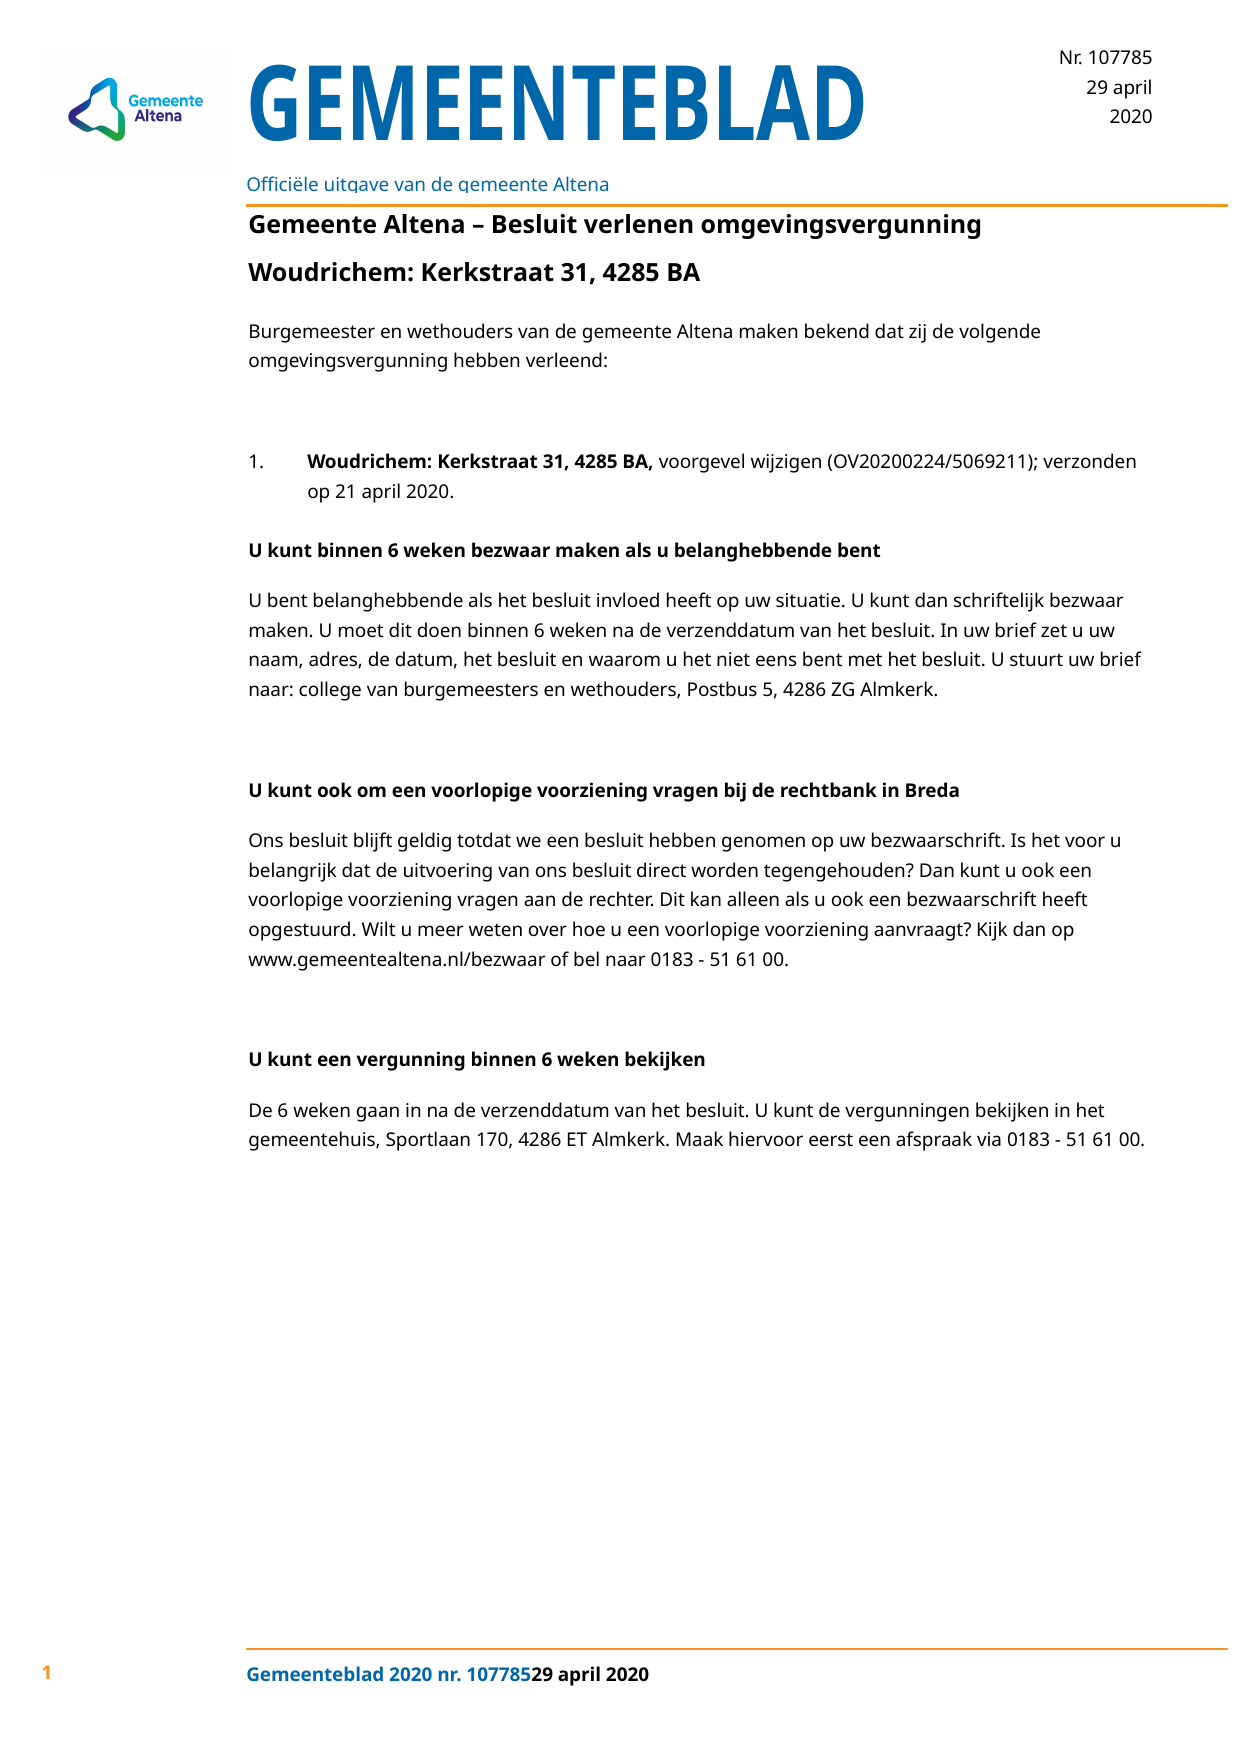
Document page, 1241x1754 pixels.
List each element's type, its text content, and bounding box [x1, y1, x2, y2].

text De 6 weken gaan in na de verzenddatum van het besluit. U kunt de vergunningen bekijken in het gemeentehuis, Sportlaan 170, 4286 ET Almkerk. Maak hiervoor eerst een afspraak via 0183 - 51 61 00. [248, 1097, 1152, 1152]
text U kunt een vergunning binnen 6 weken bekijken [248, 1047, 1152, 1072]
picture [41, 47, 231, 172]
text U kunt ook om een voorlopige voorziening vragen bij de rechtbank in Breda [248, 777, 1152, 803]
text Gemeente Altena – Besluit verlenen omgevingsvergunning Woudrichem: Kerkstraat 31, 4285 BA [248, 207, 1152, 288]
text U kunt binnen 6 weken bezwaar maken als u belanghebbende bent [248, 537, 1152, 563]
text U bent belanghebbende als het besluit invloed heeft op uw situatie. U kunt dan schriftelijk bezwaar maken. U moet dit doen binnen 6 weken na de verzenddatum van het besluit. In uw brief zet u uw naam, adres, de datum, het besluit en waarom u het niet eens bent met het besluit. U stuurt uw brief naar: college van burgemeesters en wethouders, Postbus 5, 4286 ZG Almkerk. [248, 587, 1152, 702]
list Woudrichem: Kerkstraat 31, 4285 BA, voorgevel wijzigen (OV20200224/5069211); verzonden op 21 april 2020. [248, 448, 1152, 504]
text Ons besluit blijft geldig totdat we een besluit hebben genomen op uw bezwaarschrift. Is het voor u belangrijk dat de uitvoering van ons besluit direct worden tegengehouden? Dan kunt u ook een voorlopige voorziening vragen aan de rechter. Dit kan alleen als u ook een bezwaarschrift heeft opgestuurd. Wilt u meer weten over hoe u een voorlopige voorziening aanvraagt? Kijk dan op www.gemeentealtena.nl/bezwaar of bel naar 0183 - 51 61 00. [248, 827, 1152, 972]
text Burgemeester en wethouders van de gemeente Altena maken bekend dat zij de volgende omgevingsvergunning hebben verleend: [248, 318, 1152, 373]
